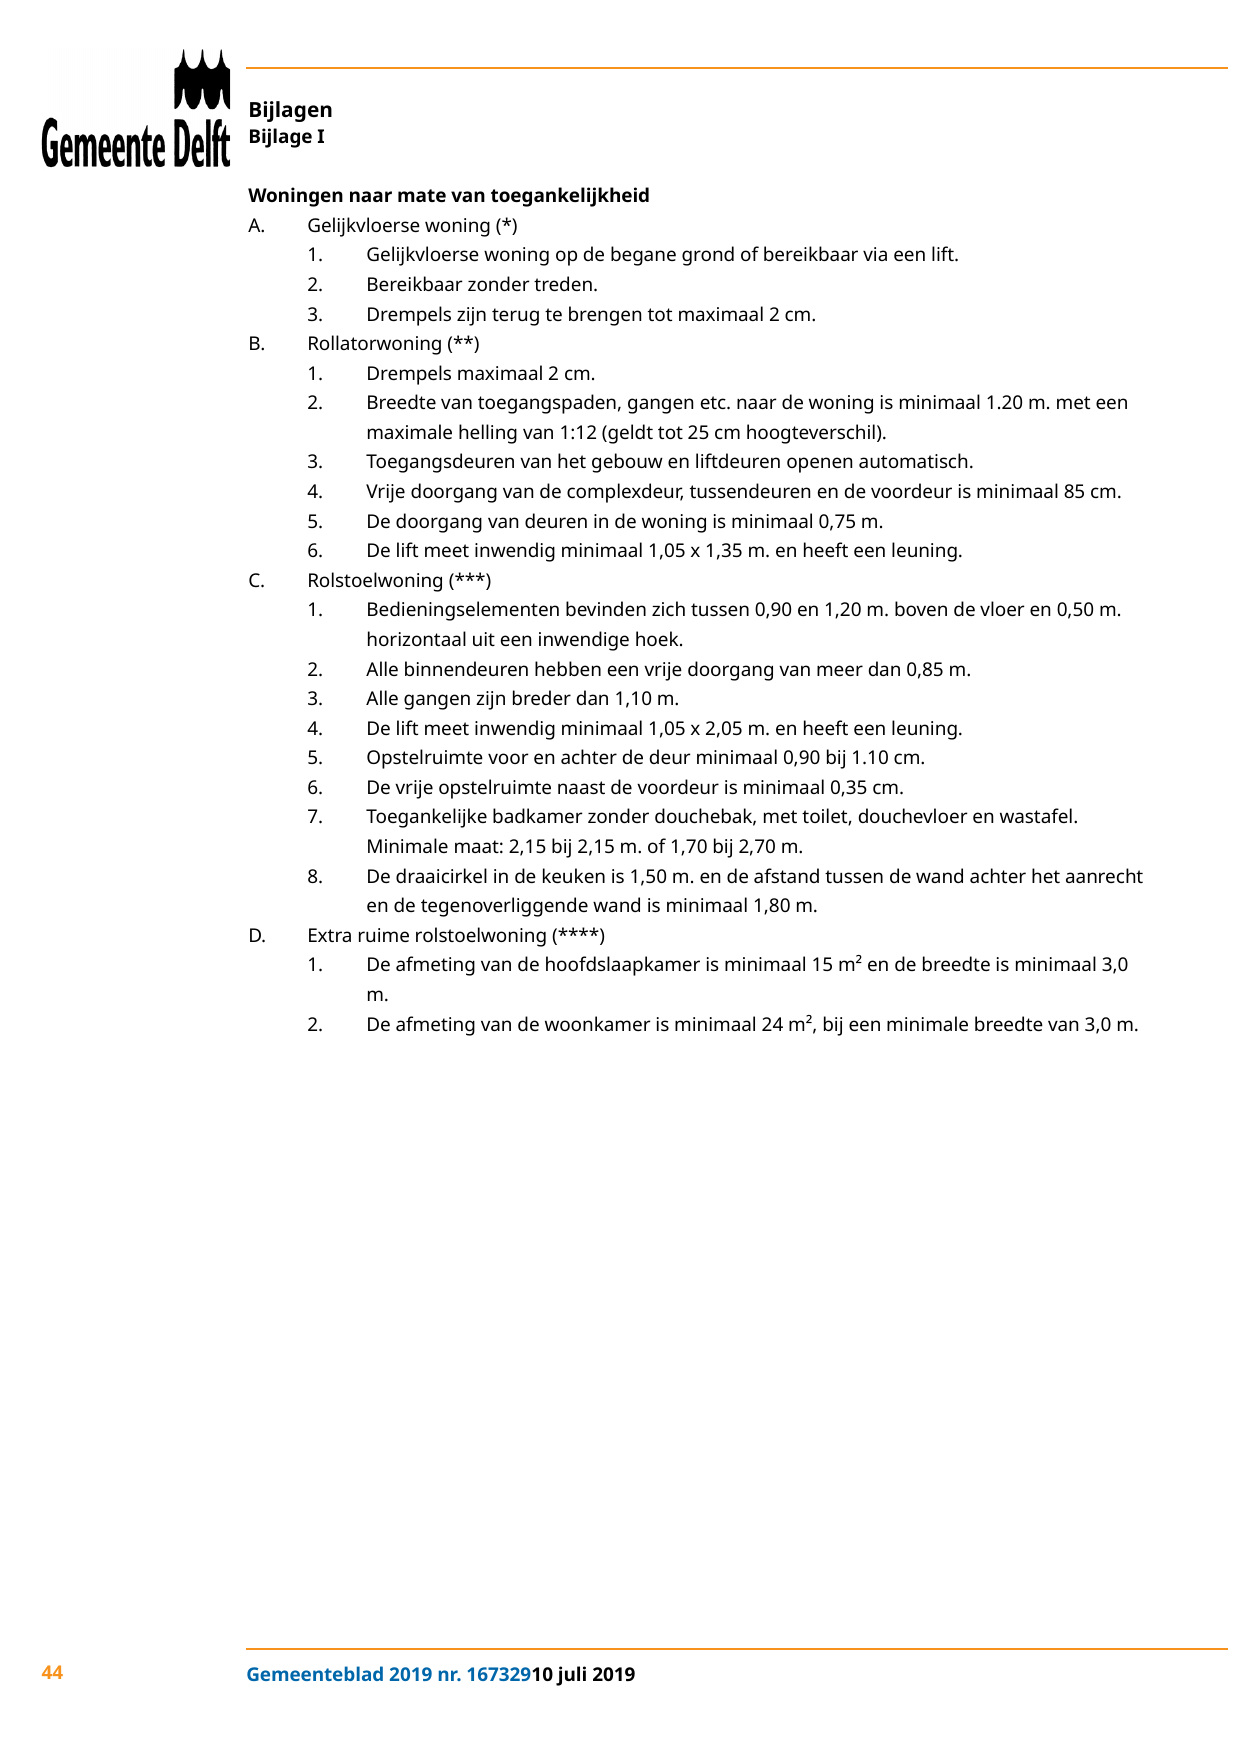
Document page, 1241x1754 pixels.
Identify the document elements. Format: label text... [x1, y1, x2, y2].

list Gelijkvloerse woning (*) [248, 212, 1152, 238]
list De afmeting van de hoofdslaapkamer is minimaal 15 m² en de breedte is minimaal 3,0 m. [307, 952, 1152, 1007]
list De afmeting van de woonkamer is minimaal 24 m², bij een minimale breedte van 3,0 m. [307, 1011, 1152, 1037]
list De draaicirkel in de keuken is 1,50 m. en de afstand tussen de wand achter het aanrecht en de tegenoverliggende wand is minimaal 1,80 m. [307, 863, 1152, 918]
list De vrije opstelruimte naast de voordeur is minimaal 0,35 cm. [307, 774, 1152, 800]
list Bedieningselementen bevinden zich tussen 0,90 en 1,20 m. boven de vloer en 0,50 m. horizontaal uit een inwendige hoek. [307, 597, 1152, 652]
list Toegangsdeuren van het gebouw en liftdeuren openen automatisch. [307, 449, 1152, 474]
list Drempels maximaal 2 cm. [307, 360, 1152, 386]
list Rolstoelwoning (***) [248, 567, 1152, 593]
list De lift meet inwendig minimaal 1,05 x 1,35 m. en heeft een leuning. [307, 537, 1152, 563]
text Bijlagen [248, 95, 1152, 123]
list Extra ruime rolstoelwoning (****) [248, 922, 1152, 948]
list Rollatorwoning (**) [248, 330, 1152, 356]
list Alle gangen zijn breder dan 1,10 m. [307, 685, 1152, 711]
text Bijlage I [248, 123, 1152, 149]
list Toegankelijke badkamer zonder douchebak, met toilet, douchevloer en wastafel. Minimale maat: 2,15 bij 2,15 m. of 1,70 bij 2,70 m. [307, 804, 1152, 859]
list Breedte van toegangspaden, gangen etc. naar de woning is minimaal 1.20 m. met een maximale helling van 1:12 (geldt tot 25 cm hoogteverschil). [307, 389, 1152, 445]
list De lift meet inwendig minimaal 1,05 x 2,05 m. en heeft een leuning. [307, 715, 1152, 741]
list Alle binnendeuren hebben een vrije doorgang van meer dan 0,85 m. [307, 656, 1152, 682]
list Vrije doorgang van de complexdeur, tussendeuren en de voordeur is minimaal 85 cm. [307, 478, 1152, 504]
list Bereikbaar zonder treden. [307, 271, 1152, 297]
picture [41, 47, 231, 172]
list Opstelruimte voor en achter de deur minimaal 0,90 bij 1.10 cm. [307, 744, 1152, 770]
list De doorgang van deuren in de woning is minimaal 0,75 m. [307, 508, 1152, 534]
list Gelijkvloerse woning op de begane grond of bereikbaar via een lift. [307, 242, 1152, 267]
list Drempels zijn terug te brengen tot maximaal 2 cm. [307, 301, 1152, 327]
text Woningen naar mate van toegankelijkheid [248, 182, 1152, 208]
